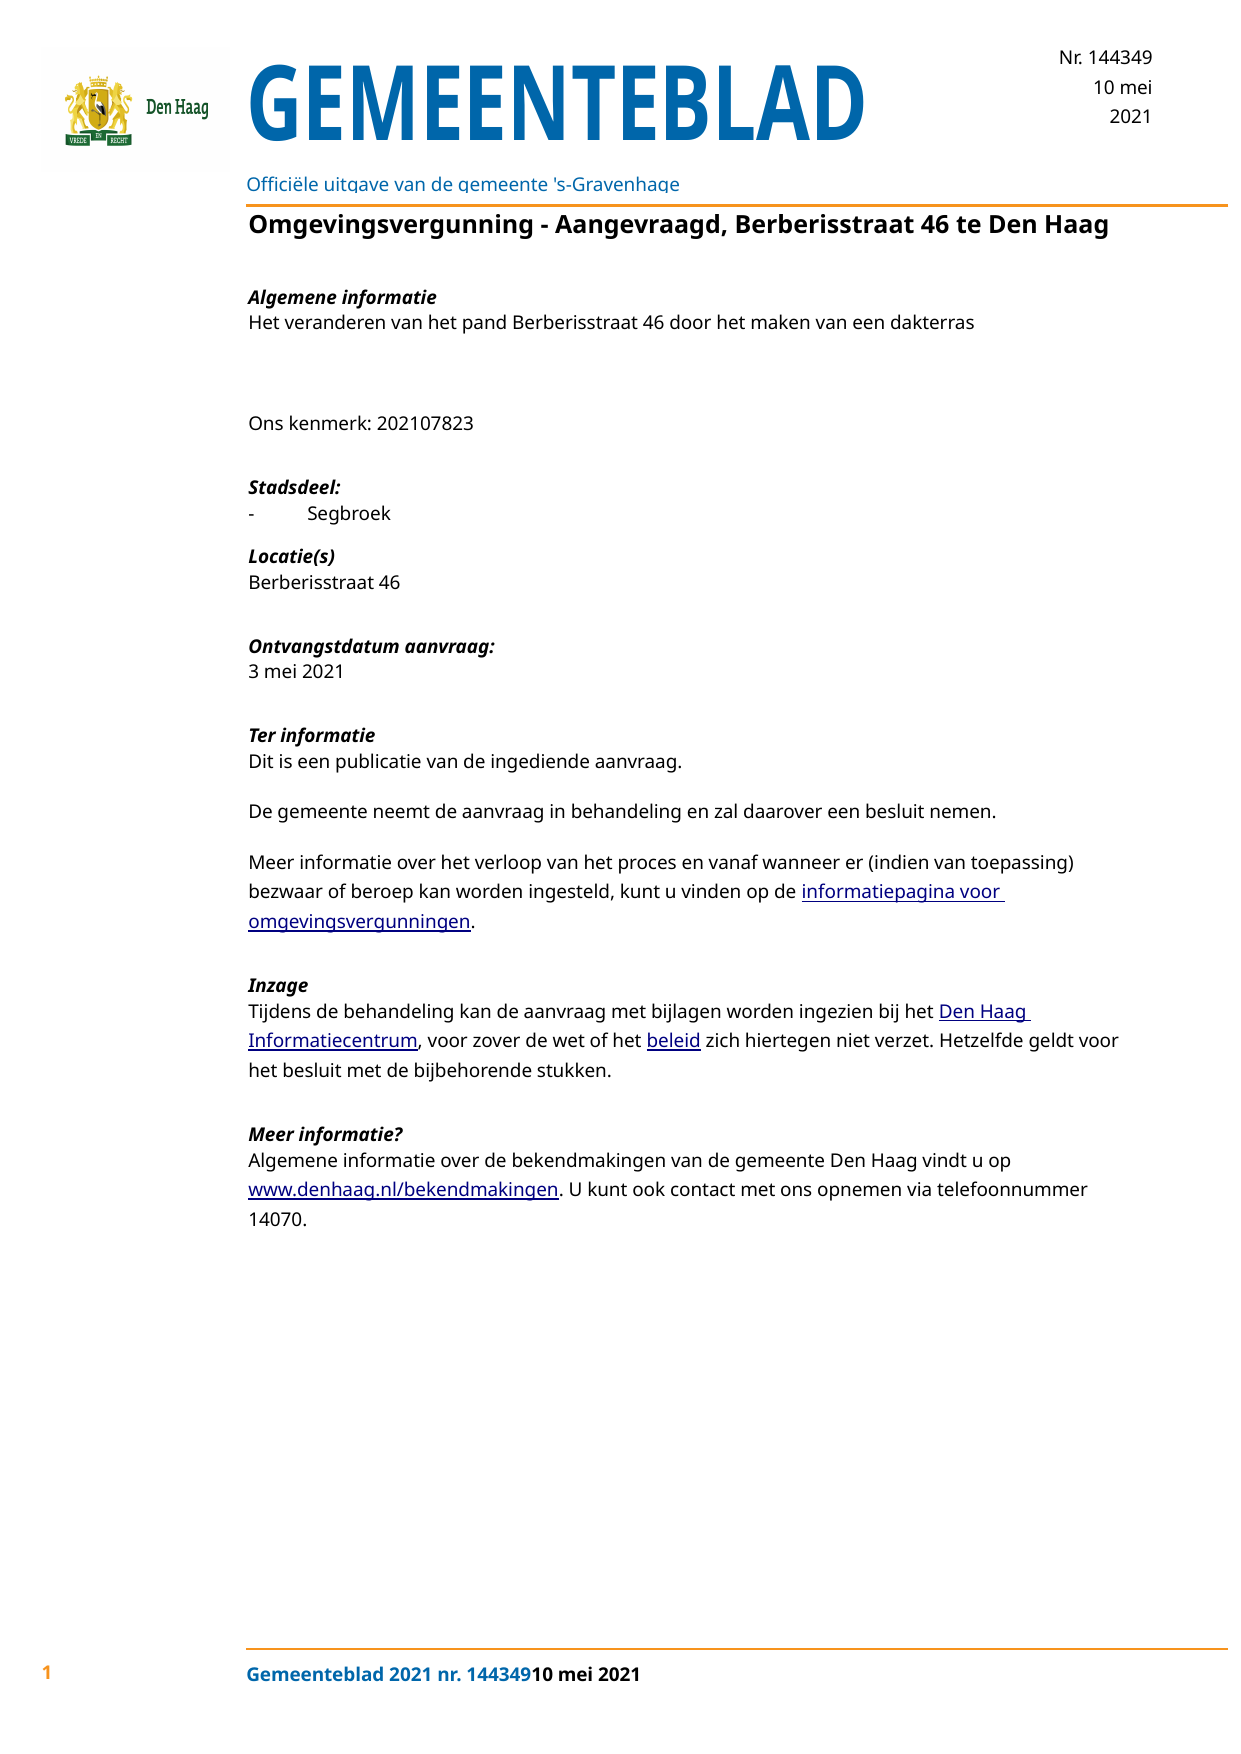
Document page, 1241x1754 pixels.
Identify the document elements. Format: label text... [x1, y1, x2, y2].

text Berberisstraat 46 [248, 569, 1152, 595]
list Segbroek [248, 500, 1152, 526]
text Tijdens de behandeling kan de aanvraag met bijlagen worden ingezien bij het Den Haag Informatiecentrum, voor zover de wet of het beleid zich hiertegen niet verzet. Hetzelfde geldt voor het besluit met de bijbehorende stukken. [248, 998, 1152, 1083]
text Ter informatie [248, 723, 1152, 748]
text 3 mei 2021 [248, 659, 1152, 684]
text Meer informatie? [248, 1121, 1152, 1147]
text Dit is een publicatie van de ingediende aanvraag. [248, 748, 1152, 774]
text Algemene informatie over de bekendmakingen van de gemeente Den Haag vindt u op www.denhaag.nl/bekendmakingen. U kunt ook contact met ons opnemen via telefoonnummer 14070. [248, 1147, 1152, 1232]
picture [41, 47, 231, 172]
text Algemene informatie [248, 284, 1152, 309]
text Locatie(s) [248, 543, 1152, 569]
text Omgevingsvergunning - Aangevraagd, Berberisstraat 46 te Den Haag [248, 207, 1152, 241]
text Stadsdeel: [248, 474, 1152, 500]
text Inzage [248, 972, 1152, 998]
text Ons kenmerk: 202107823 [248, 410, 1152, 436]
text Het veranderen van het pand Berberisstraat 46 door het maken van een dakterras [248, 309, 1152, 335]
text Meer informatie over het verloop van het proces en vanaf wanneer er (indien van toepassing) bezwaar of beroep kan worden ingesteld, kunt u vinden op de informatiepagina voor omgevingsvergunningen. [248, 849, 1152, 934]
text De gemeente neemt de aanvraag in behandeling en zal daarover een besluit nemen. [248, 799, 1152, 824]
text Ontvangstdatum aanvraag: [248, 633, 1152, 659]
